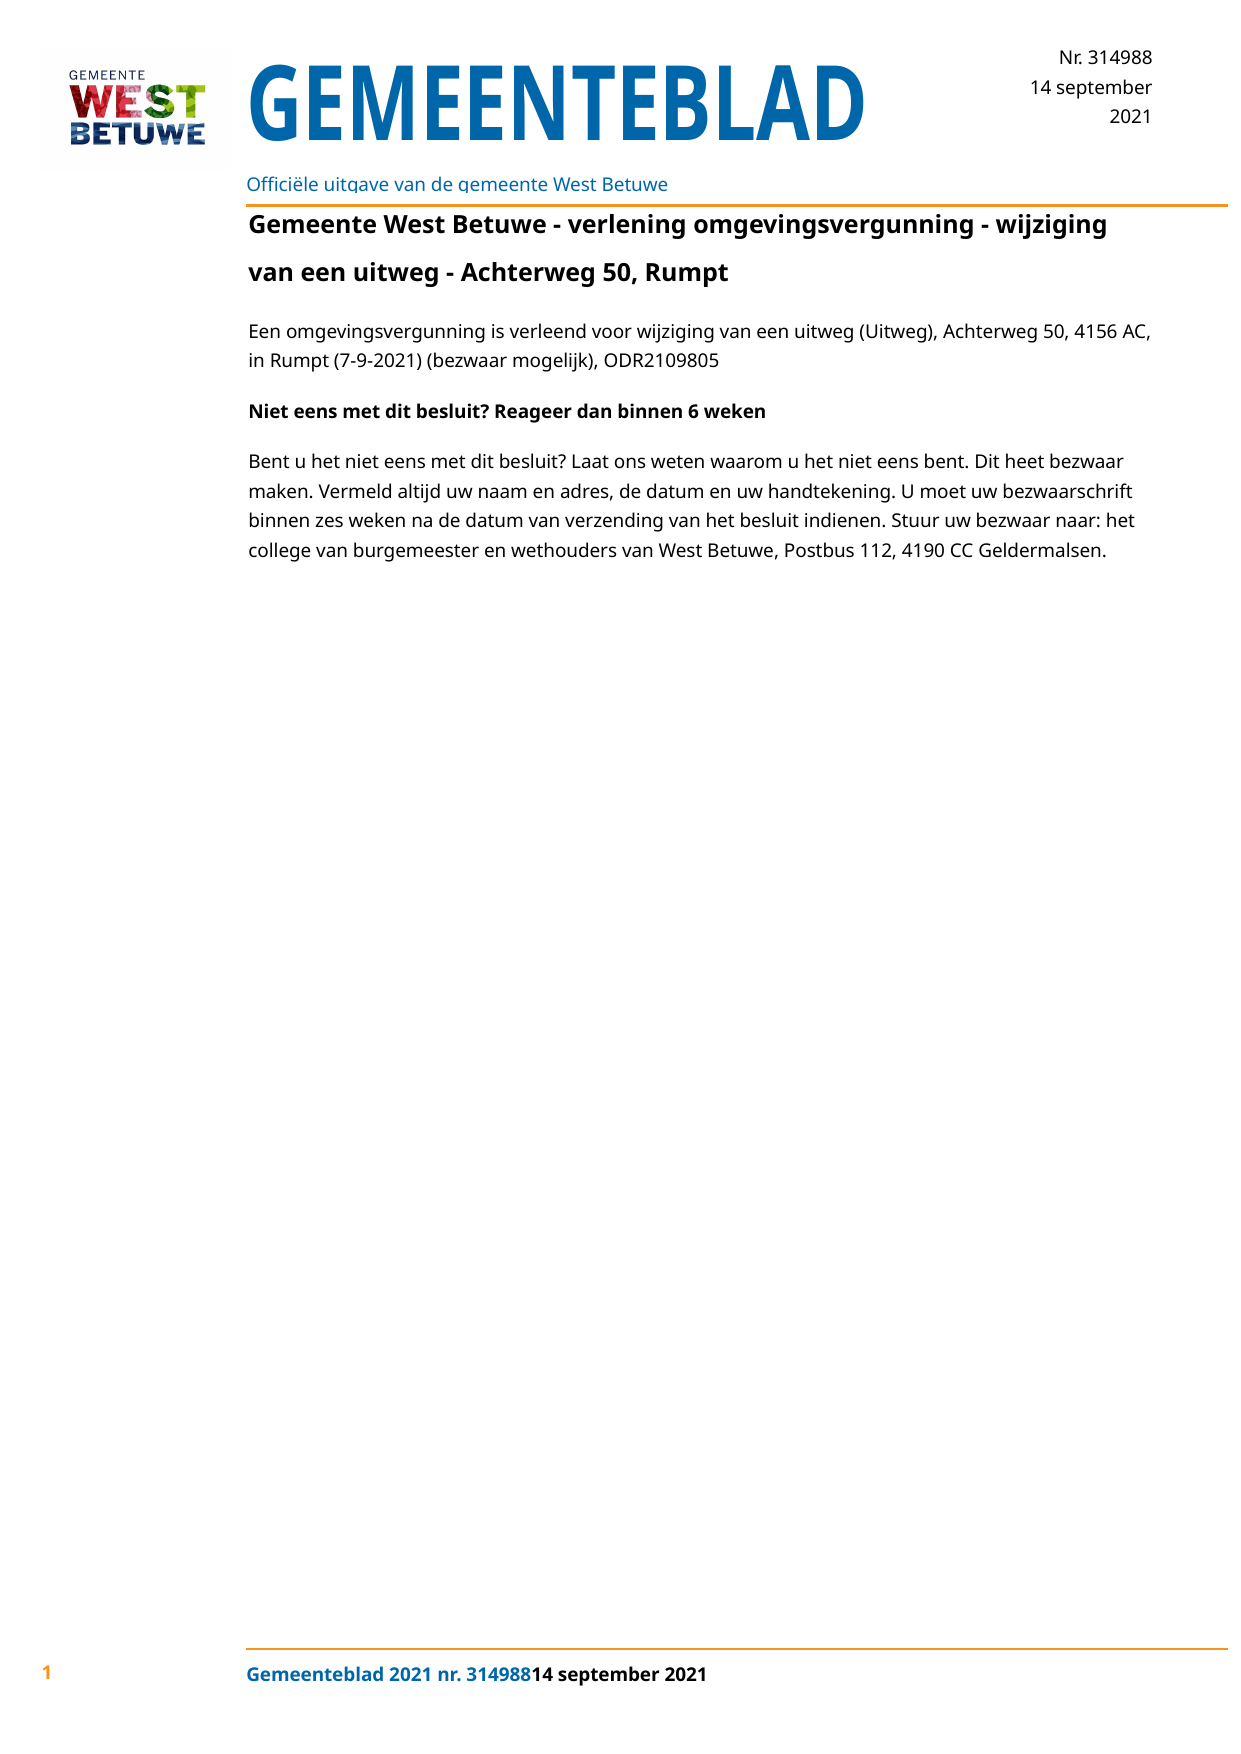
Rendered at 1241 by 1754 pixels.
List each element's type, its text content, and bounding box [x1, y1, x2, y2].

text Bent u het niet eens met dit besluit? Laat ons weten waarom u het niet eens bent. Dit heet bezwaar maken. Vermeld altijd uw naam en adres, de datum en uw handtekening. U moet uw bezwaarschrift binnen zes weken na de datum van verzending van het besluit indienen. Stuur uw bezwaar naar: het college van burgemeester en wethouders van West Betuwe, Postbus 112, 4190 CC Geldermalsen. [248, 448, 1152, 563]
text Gemeente West Betuwe - verlening omgevingsvergunning - wijziging van een uitweg - Achterweg 50, Rumpt [248, 207, 1152, 288]
text Een omgevingsvergunning is verleend voor wijziging van een uitweg (Uitweg), Achterweg 50, 4156 AC, in Rumpt (7-9-2021) (bezwaar mogelijk), ODR2109805 [248, 318, 1152, 373]
picture [41, 47, 231, 172]
text Niet eens met dit besluit? Reageer dan binnen 6 weken [248, 398, 1152, 424]
